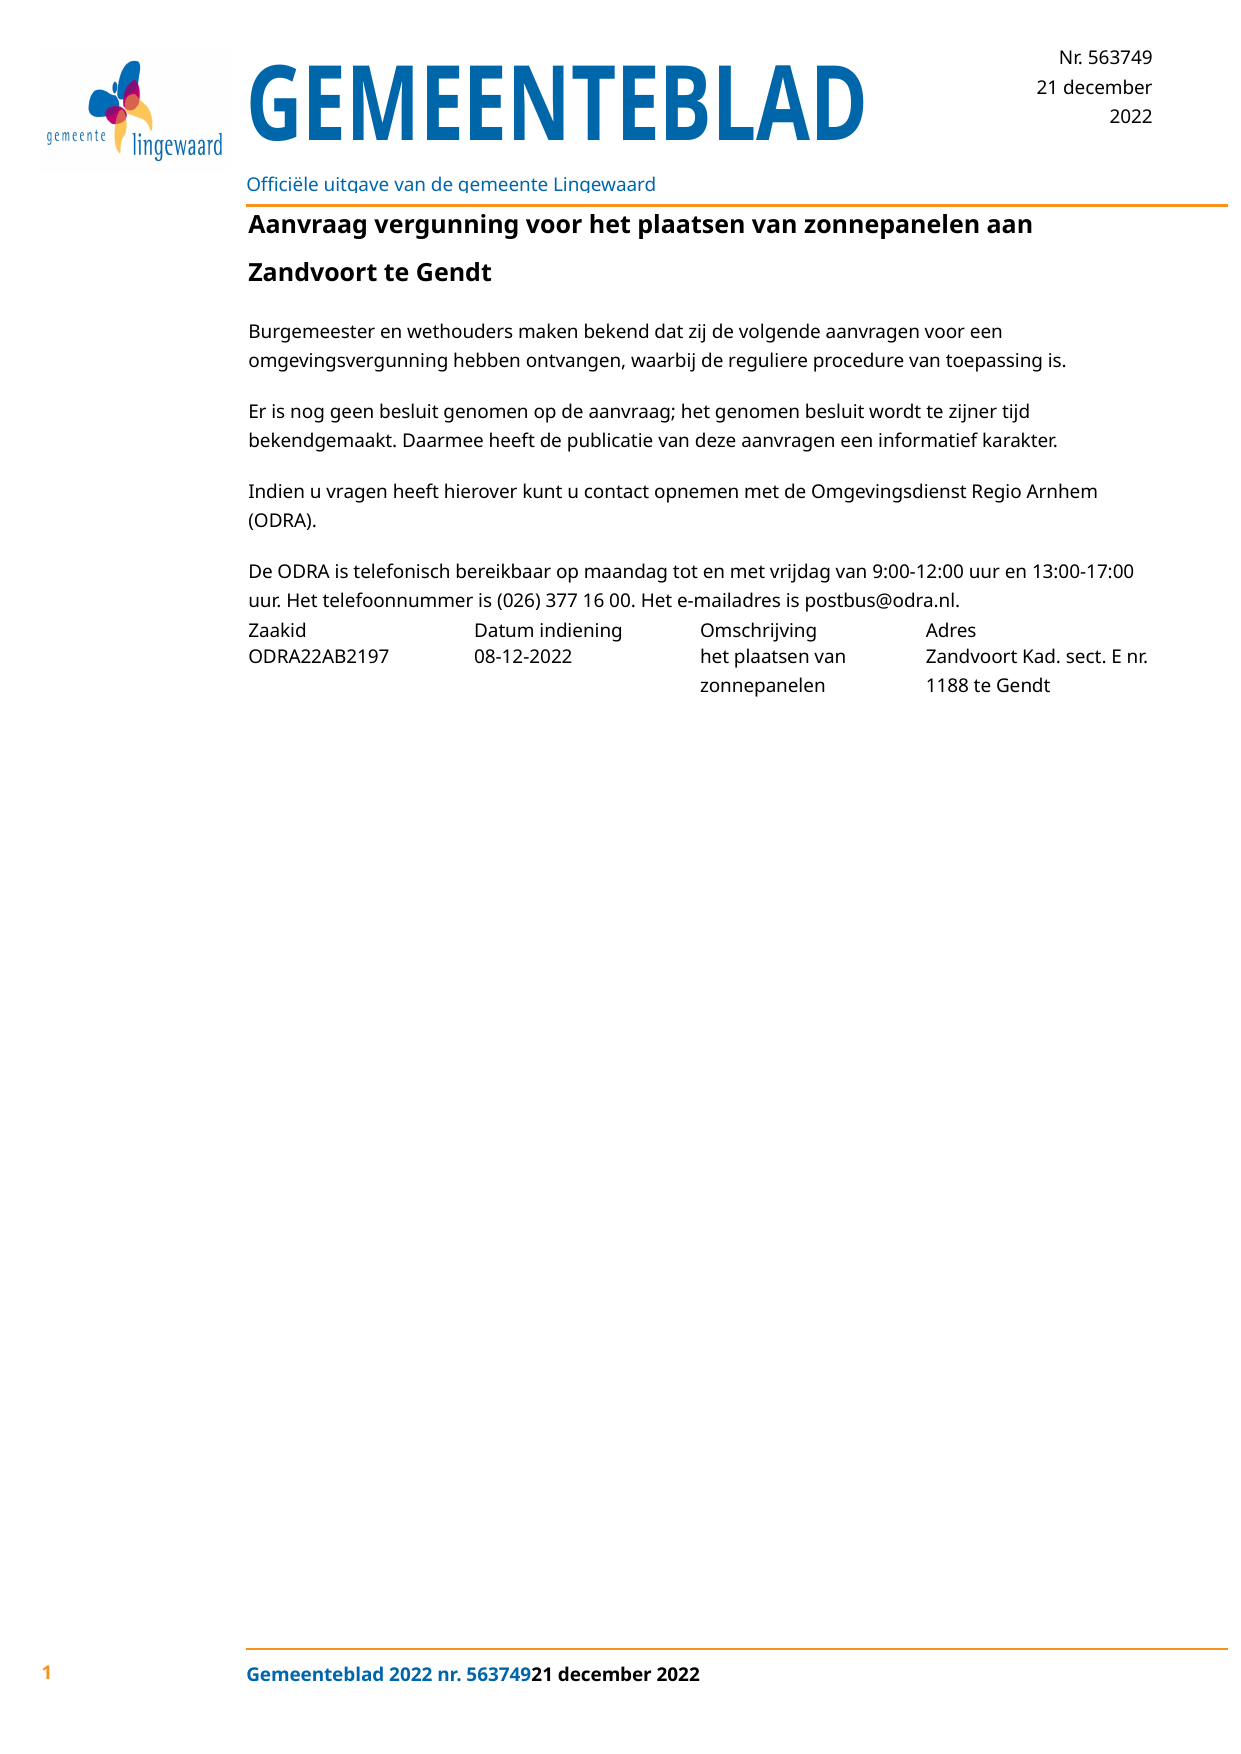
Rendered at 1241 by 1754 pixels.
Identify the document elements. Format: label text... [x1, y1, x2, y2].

picture [41, 47, 231, 172]
table_cell Zandvoort Kad. sect. E nr. 1188 te Gendt [926, 643, 1152, 698]
table_header Adres [926, 617, 1152, 643]
table_header Omschrijving [700, 617, 926, 643]
text De ODRA is telefonisch bereikbaar op maandag tot en met vrijdag van 9:00-12:00 uur en 13:00-17:00 uur. Het telefoonnummer is (026) 377 16 00. Het e-mailadres is postbus@odra.nl. [248, 558, 1152, 613]
table_cell 08-12-2022 [474, 643, 700, 698]
table_header Datum indiening [474, 617, 700, 643]
table_cell ODRA22AB2197 [248, 643, 474, 698]
text Aanvraag vergunning voor het plaatsen van zonnepanelen aan Zandvoort te Gendt [248, 207, 1152, 288]
table_cell het plaatsen van zonnepanelen [700, 643, 926, 698]
text Indien u vragen heeft hierover kunt u contact opnemen met de Omgevingsdienst Regio Arnhem (ODRA). [248, 478, 1152, 533]
table_header Zaakid [248, 617, 474, 643]
text Er is nog geen besluit genomen op de aanvraag; het genomen besluit wordt te zijner tijd bekendgemaakt. Daarmee heeft de publicatie van deze aanvragen een informatief karakter. [248, 398, 1152, 453]
text Burgemeester en wethouders maken bekend dat zij de volgende aanvragen voor een omgevingsvergunning hebben ontvangen, waarbij de reguliere procedure van toepassing is. [248, 318, 1152, 373]
